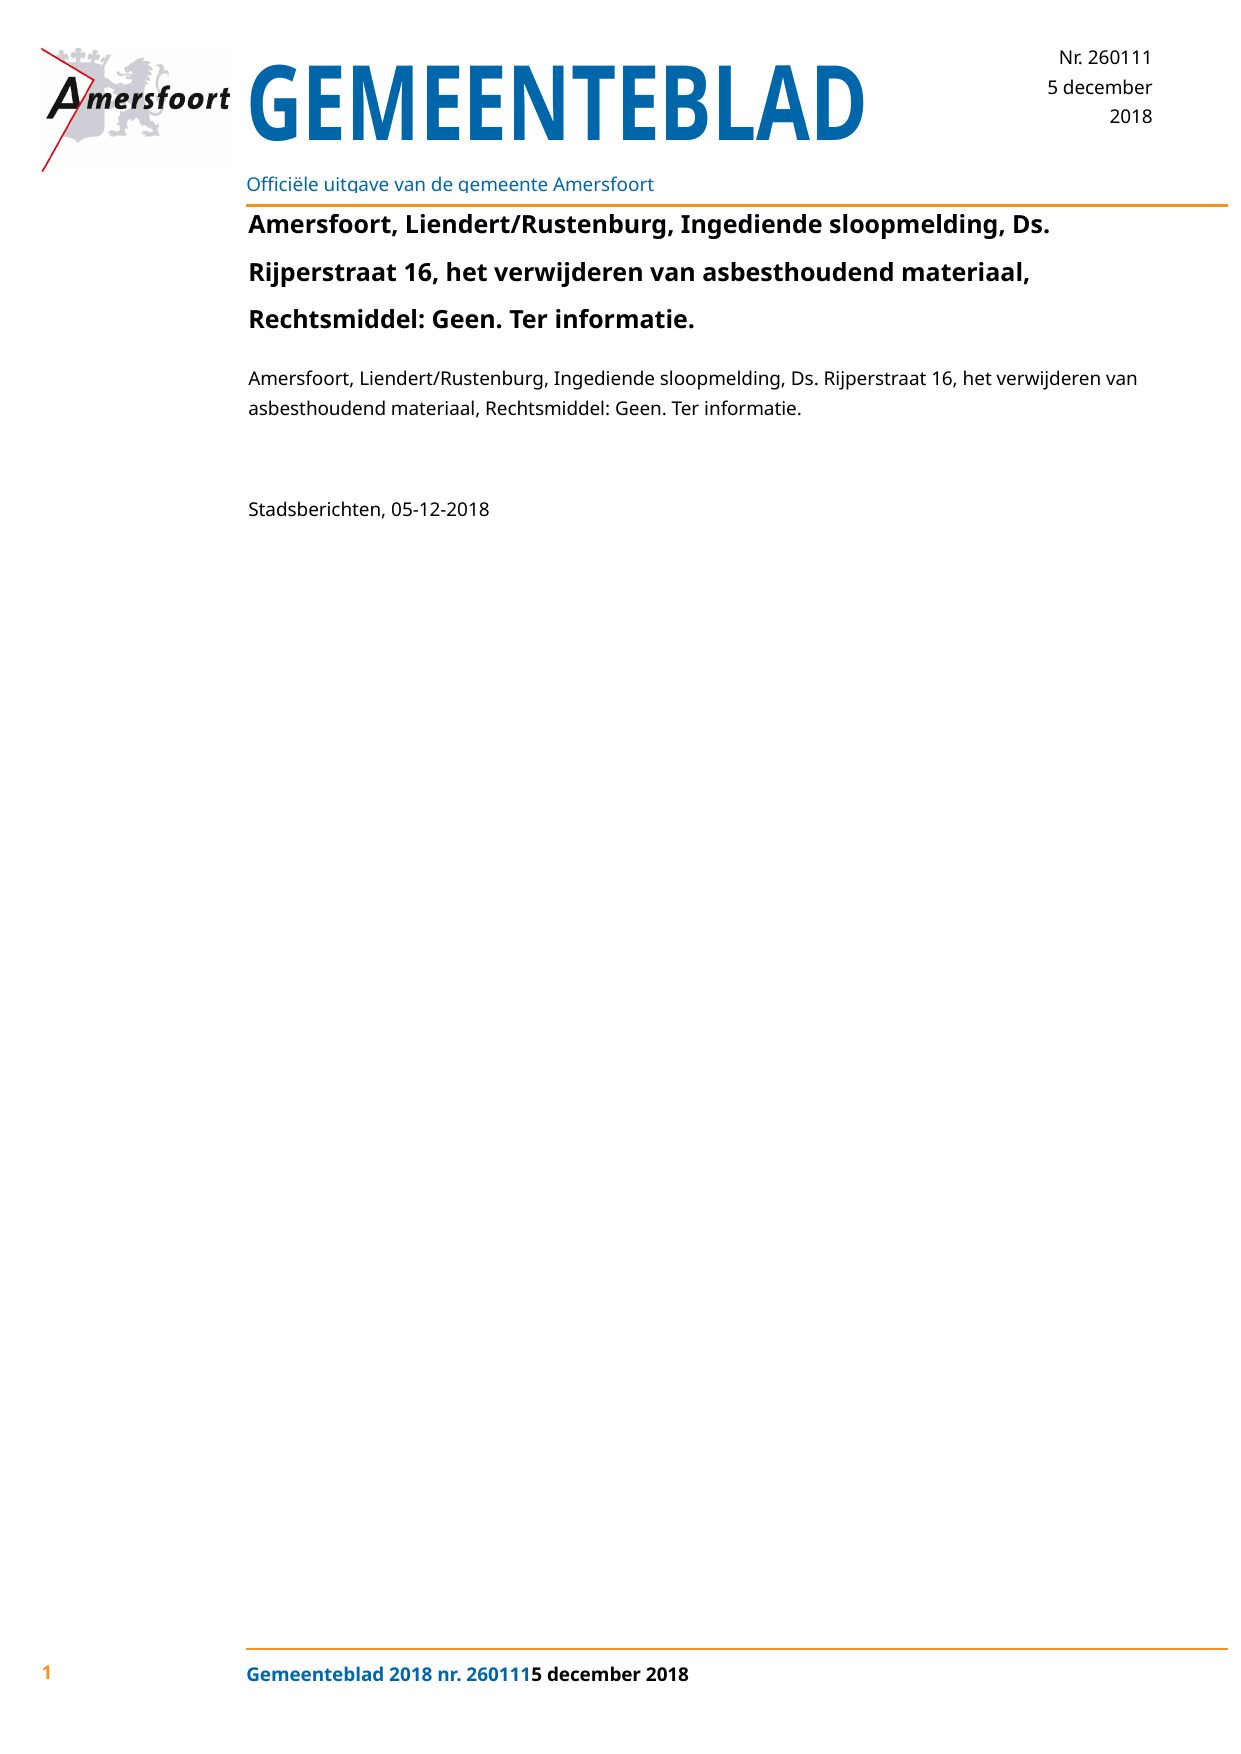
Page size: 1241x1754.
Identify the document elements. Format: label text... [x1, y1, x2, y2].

text Amersfoort, Liendert/Rustenburg, Ingediende sloopmelding, Ds. Rijperstraat 16, het verwijderen van asbesthoudend materiaal, Rechtsmiddel: Geen. Ter informatie. [248, 207, 1152, 336]
text Amersfoort, Liendert/Rustenburg, Ingediende sloopmelding, Ds. Rijperstraat 16, het verwijderen van asbesthoudend materiaal, Rechtsmiddel: Geen. Ter informatie. [248, 366, 1152, 421]
text Stadsberichten, 05-12-2018 [248, 496, 1152, 522]
picture [41, 47, 231, 172]
